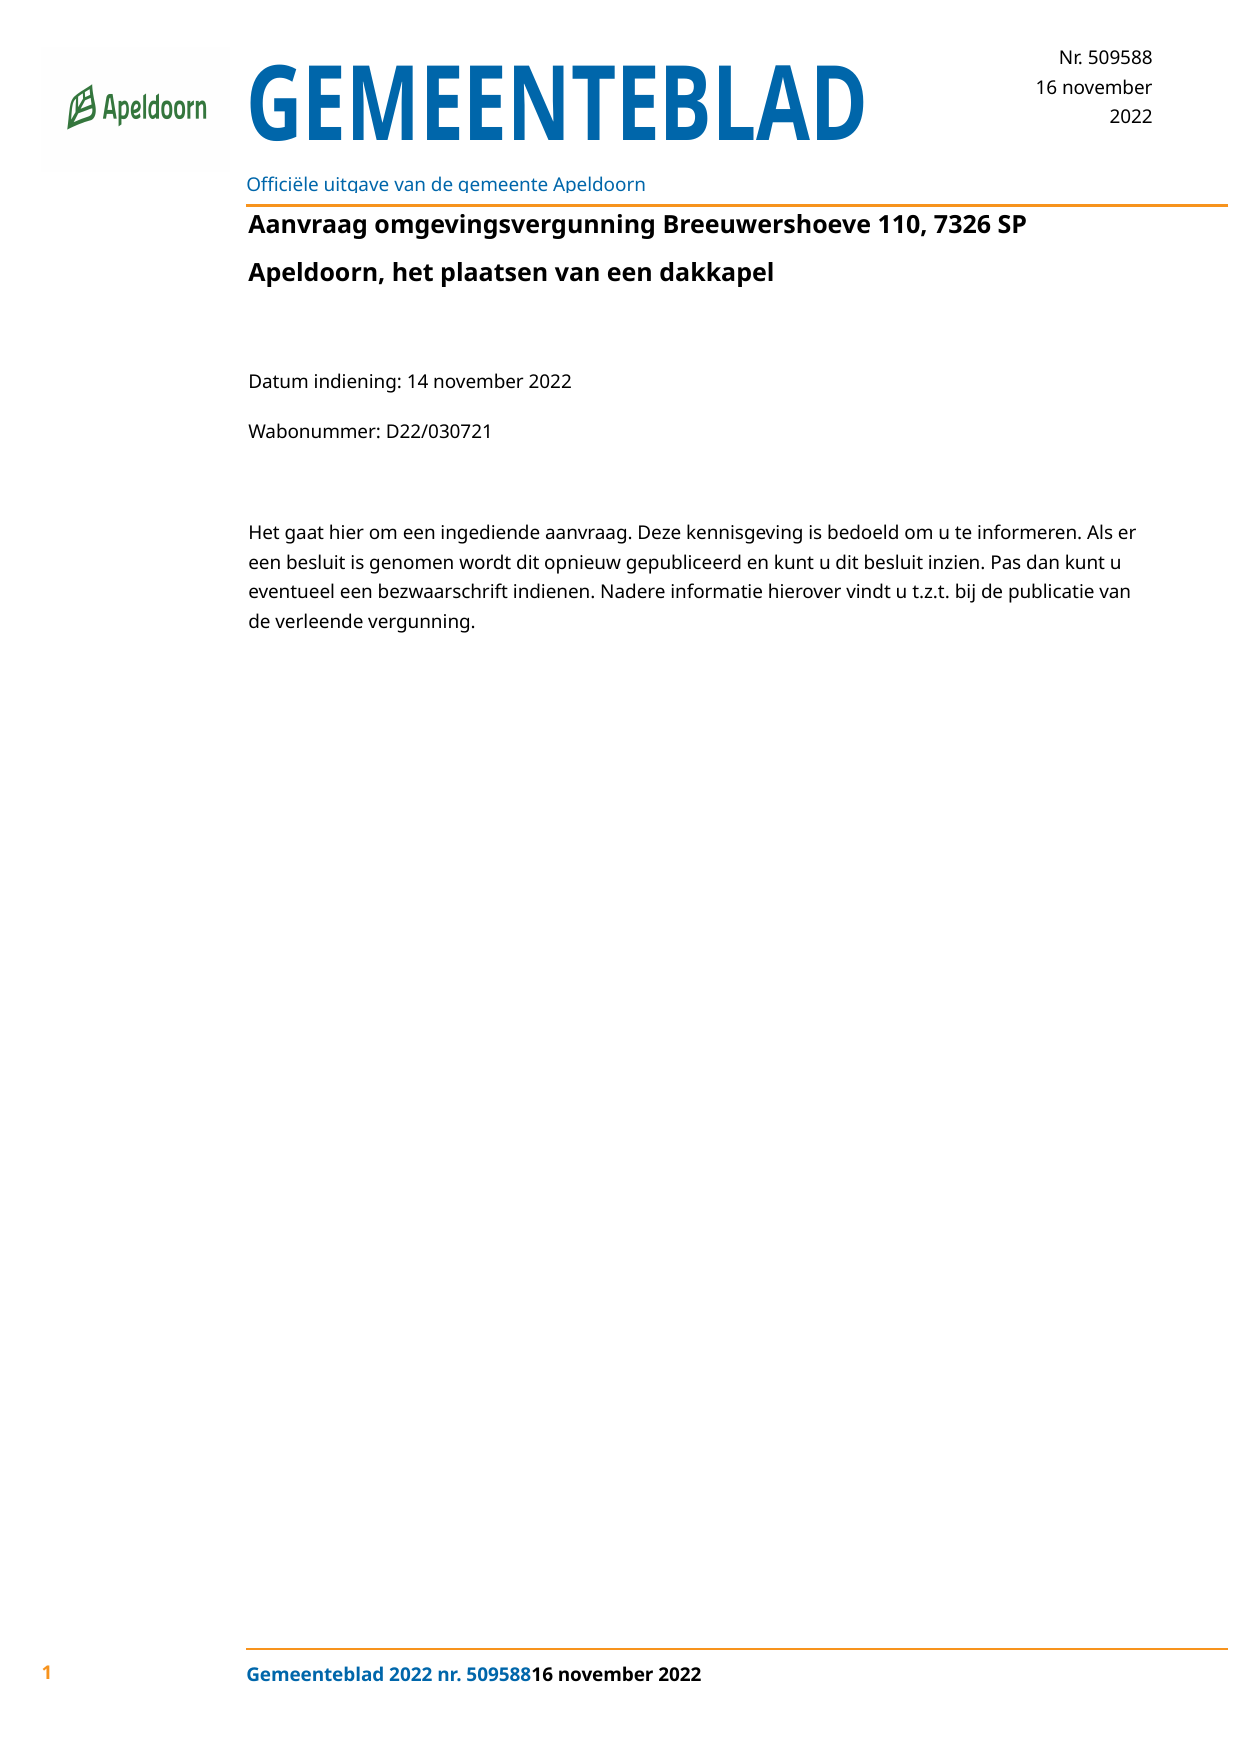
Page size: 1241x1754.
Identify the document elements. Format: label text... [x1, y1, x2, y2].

picture [41, 47, 231, 172]
text Aanvraag omgevingsvergunning Breeuwershoeve 110, 7326 SP Apeldoorn, het plaatsen van een dakkapel [248, 207, 1152, 288]
text Datum indiening: 14 november 2022 [248, 368, 1152, 394]
text Het gaat hier om een ingediende aanvraag. Deze kennisgeving is bedoeld om u te informeren. Als er een besluit is genomen wordt dit opnieuw gepubliceerd en kunt u dit besluit inzien. Pas dan kunt u eventueel een bezwaarschrift indienen. Nadere informatie hierover vindt u t.z.t. bij de publicatie van de verleende vergunning. [248, 519, 1152, 634]
text Wabonummer: D22/030721 [248, 419, 1152, 444]
